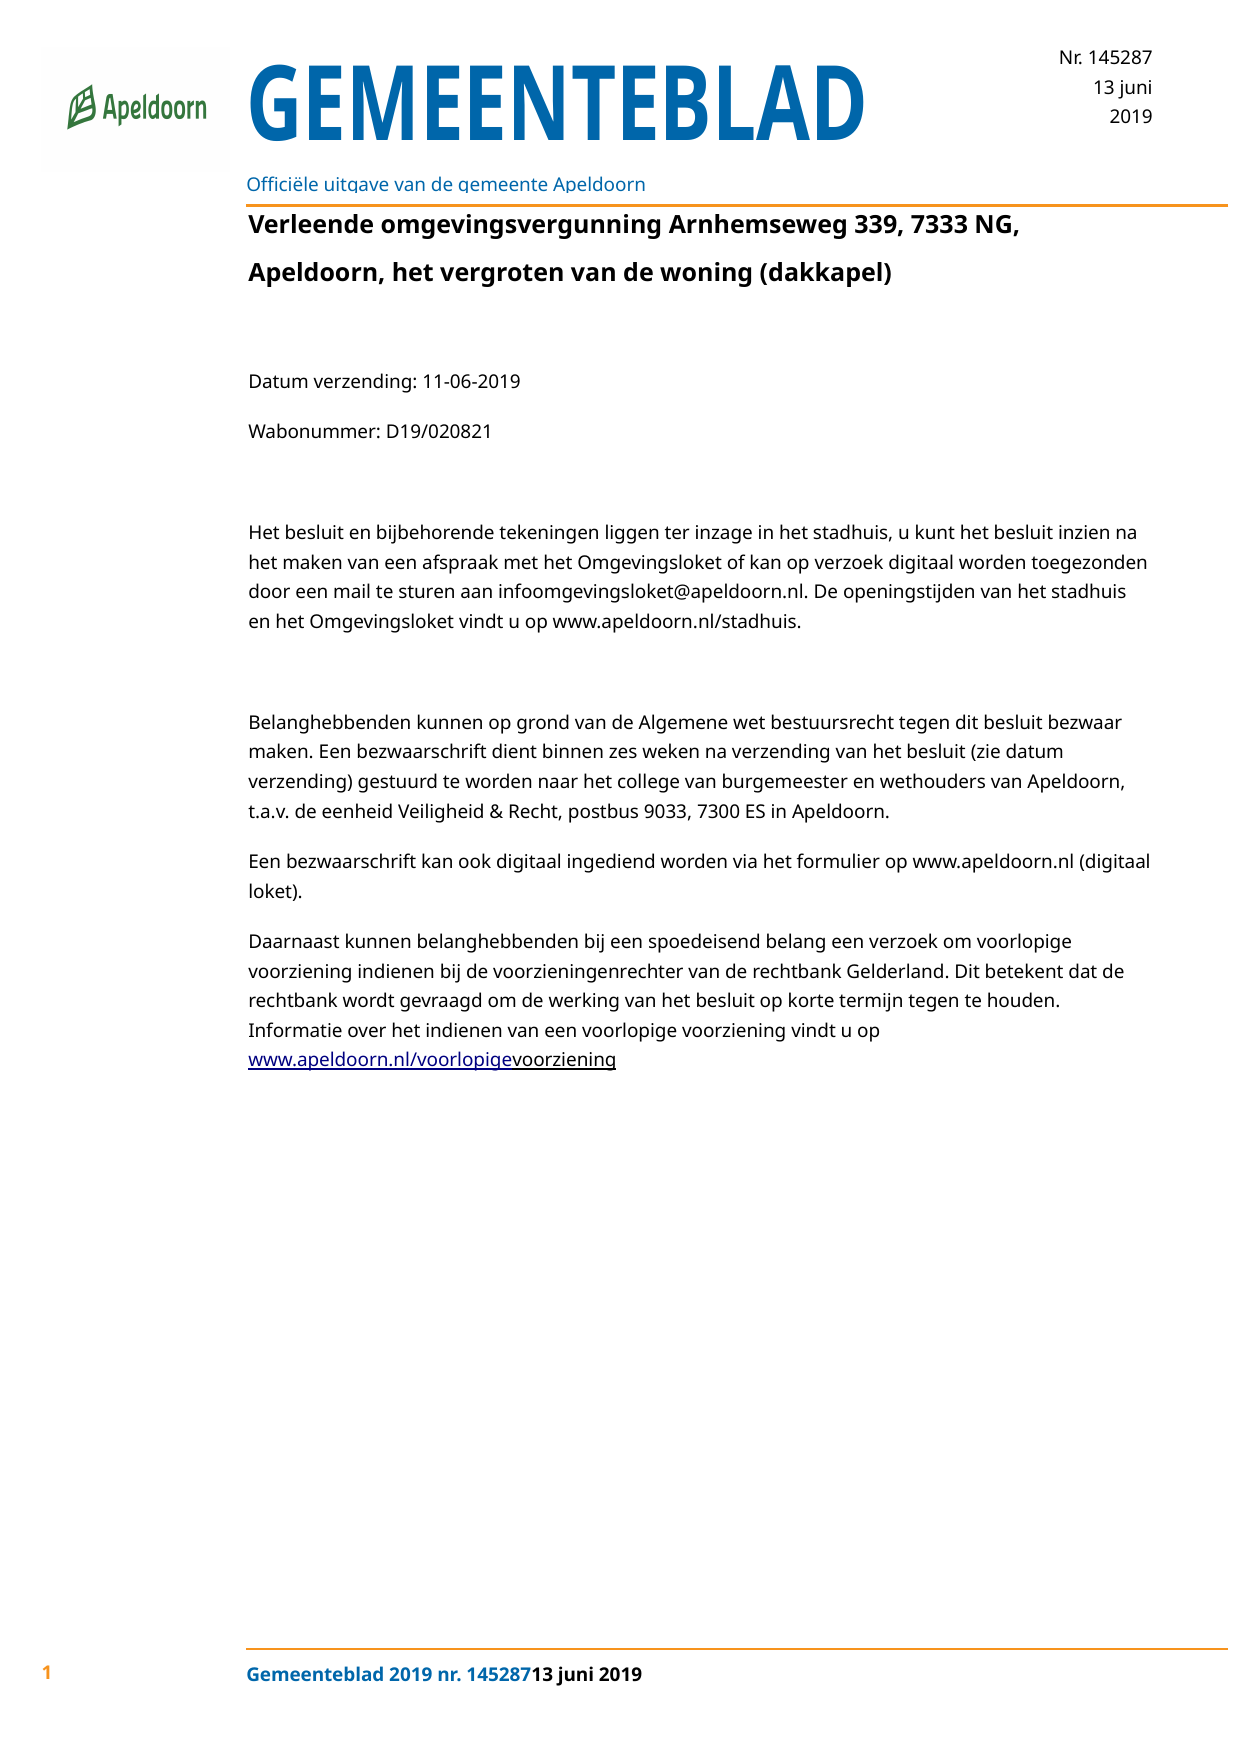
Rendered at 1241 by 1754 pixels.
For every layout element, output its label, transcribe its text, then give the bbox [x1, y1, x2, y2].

text Belanghebbenden kunnen op grond van de Algemene wet bestuursrecht tegen dit besluit bezwaar maken. Een bezwaarschrift dient binnen zes weken na verzending van het besluit (zie datum verzending) gestuurd te worden naar het college van burgemeester en wethouders van Apeldoorn, t.a.v. de eenheid Veiligheid & Recht, postbus 9033, 7300 ES in Apeldoorn. [248, 709, 1152, 824]
picture [41, 47, 231, 172]
text Daarnaast kunnen belanghebbenden bij een spoedeisend belang een verzoek om voorlopige voorziening indienen bij de voorzieningenrechter van de rechtbank Gelderland. Dit betekent dat de rechtbank wordt gevraagd om de werking van het besluit op korte termijn tegen te houden. Informatie over het indienen van een voorlopige voorziening vindt u op www.apeldoorn.nl/voorlopigevoorziening [248, 928, 1152, 1072]
text Datum verzending: 11-06-2019 [248, 368, 1152, 394]
text Een bezwaarschrift kan ook digitaal ingediend worden via het formulier op www.apeldoorn.nl (digitaal loket). [248, 848, 1152, 904]
text Wabonummer: D19/020821 [248, 419, 1152, 444]
text Verleende omgevingsvergunning Arnhemseweg 339, 7333 NG, Apeldoorn, het vergroten van de woning (dakkapel) [248, 207, 1152, 288]
text Het besluit en bijbehorende tekeningen liggen ter inzage in het stadhuis, u kunt het besluit inzien na het maken van een afspraak met het Omgevingsloket of kan op verzoek digitaal worden toegezonden door een mail te sturen aan infoomgevingsloket@apeldoorn.nl. De openingstijden van het stadhuis en het Omgevingsloket vindt u op www.apeldoorn.nl/stadhuis. [248, 519, 1152, 634]
